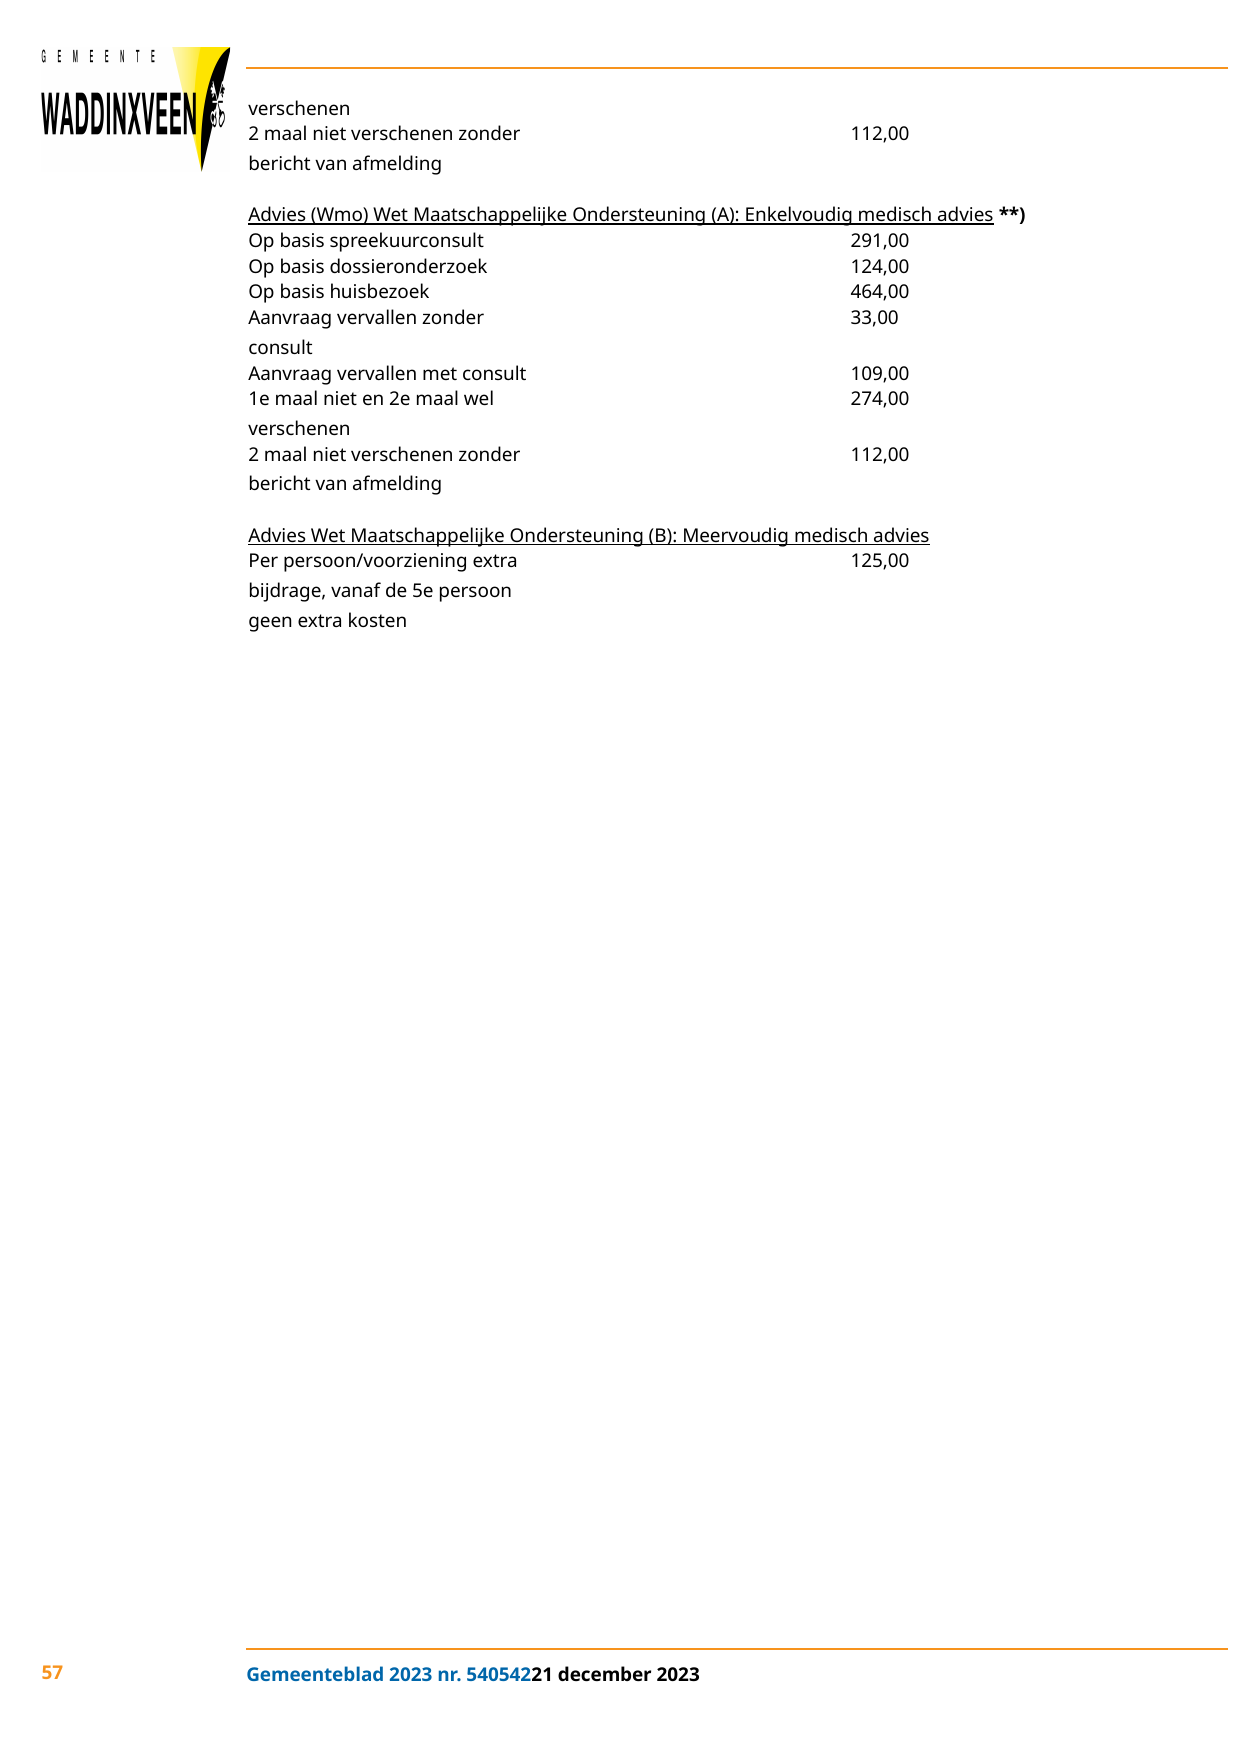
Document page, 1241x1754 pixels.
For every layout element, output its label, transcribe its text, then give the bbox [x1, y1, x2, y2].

table_cell 125,00 [850, 548, 1152, 632]
table_cell [549, 253, 850, 279]
table_cell 109,00 [850, 360, 1152, 386]
table_cell verschenen [248, 95, 549, 121]
table_cell [850, 95, 1152, 121]
table_cell [549, 95, 850, 121]
table_cell [248, 176, 1152, 202]
table_cell 291,00 [850, 227, 1152, 253]
table_cell Aanvraag vervallen zonder consult [248, 305, 549, 360]
table_cell [549, 441, 850, 496]
table_cell [549, 279, 850, 304]
table_cell [248, 496, 1152, 522]
table_cell 124,00 [850, 253, 1152, 279]
table_cell 2 maal niet verschenen zonder bericht van afmelding [248, 121, 549, 176]
table_cell [549, 305, 850, 360]
table_cell [549, 386, 850, 441]
table_cell 2 maal niet verschenen zonder bericht van afmelding [248, 441, 549, 496]
table_cell Advies Wet Maatschappelijke Ondersteuning (B): Meervoudig medisch advies [248, 522, 1152, 548]
table_cell 33,00 [850, 305, 1152, 360]
table_cell 464,00 [850, 279, 1152, 304]
table_cell Op basis dossieronderzoek [248, 253, 549, 279]
table_cell 274,00 [850, 386, 1152, 441]
table_cell [549, 227, 850, 253]
table_cell 112,00 [850, 121, 1152, 176]
table_cell [549, 548, 850, 632]
table_cell [549, 121, 850, 176]
table_cell Op basis spreekuurconsult [248, 227, 549, 253]
table_cell 112,00 [850, 441, 1152, 496]
table_cell Aanvraag vervallen met consult [248, 360, 549, 386]
table_cell Op basis huisbezoek [248, 279, 549, 304]
table_cell Advies (Wmo) Wet Maatschappelijke Ondersteuning (A): Enkelvoudig medisch advies **) [248, 202, 1152, 227]
picture [41, 47, 231, 172]
table_cell [549, 360, 850, 386]
table_cell Per persoon/voorziening extra bijdrage, vanaf de 5e persoon geen extra kosten [248, 548, 549, 632]
table_cell 1e maal niet en 2e maal wel verschenen [248, 386, 549, 441]
